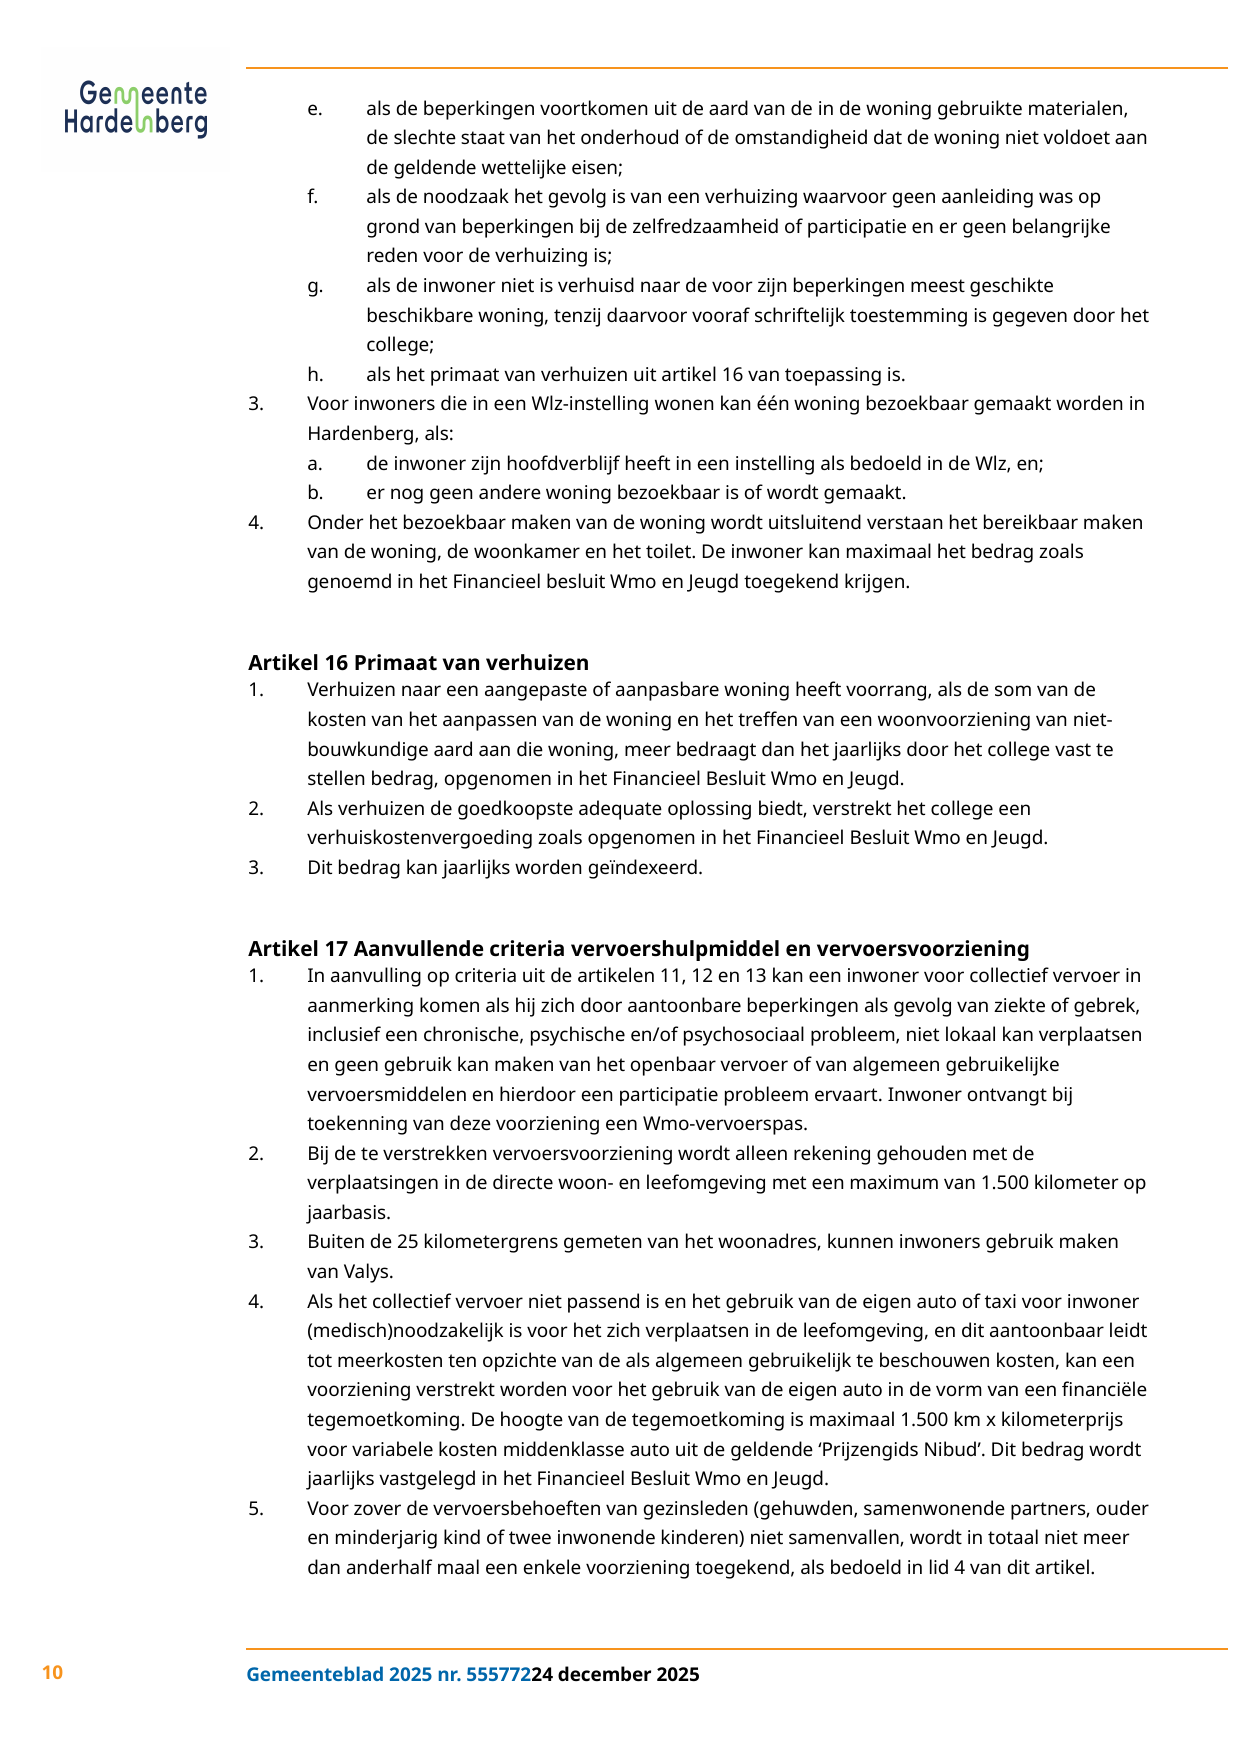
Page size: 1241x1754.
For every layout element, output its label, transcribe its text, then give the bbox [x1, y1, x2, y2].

list In aanvulling op criteria uit de artikelen 11, 12 en 13 kan een inwoner voor collectief vervoer in aanmerking komen als hij zich door aantoonbare beperkingen als gevolg van ziekte of gebrek, inclusief een chronische, psychische en/of psychosociaal probleem, niet lokaal kan verplaatsen en geen gebruik kan maken van het openbaar vervoer of van algemeen gebruikelijke vervoersmiddelen en hierdoor een participatie probleem ervaart. Inwoner ontvangt bij toekenning van deze voorziening een Wmo-vervoerspas. [248, 962, 1152, 1136]
text Artikel 16 Primaat van verhuizen [248, 648, 1152, 677]
picture [41, 47, 231, 172]
list Bij de te verstrekken vervoersvoorziening wordt alleen rekening gehouden met de verplaatsingen in de directe woon- en leefomgeving met een maximum van 1.500 kilometer op jaarbasis. [248, 1140, 1152, 1225]
list Buiten de 25 kilometergrens gemeten van het woonadres, kunnen inwoners gebruik maken van Valys. [248, 1229, 1152, 1284]
list Voor zover de vervoersbehoeften van gezinsleden (gehuwden, samenwonende partners, ouder en minderjarig kind of twee inwonende kinderen) niet samenvallen, wordt in totaal niet meer dan anderhalf maal een enkele voorziening toegekend, als bedoeld in lid 4 van dit artikel. [248, 1495, 1152, 1580]
list Verhuizen naar een aangepaste of aanpasbare woning heeft voorrang, als de som van de kosten van het aanpassen van de woning en het treffen van een woonvoorziening van niet-bouwkundige aard aan die woning, meer bedraagt dan het jaarlijks door het college vast te stellen bedrag, opgenomen in het Financieel Besluit Wmo en Jeugd. [248, 677, 1152, 791]
list als de beperkingen voortkomen uit de aard van de in de woning gebruikte materialen, de slechte staat van het onderhoud of de omstandigheid dat de woning niet voldoet aan de geldende wettelijke eisen; [307, 95, 1152, 180]
list Als het collectief vervoer niet passend is en het gebruik van de eigen auto of taxi voor inwoner (medisch)noodzakelijk is voor het zich verplaatsen in de leefomgeving, en dit aantoonbaar leidt tot meerkosten ten opzichte van de als algemeen gebruikelijk te beschouwen kosten, kan een voorziening verstrekt worden voor het gebruik van de eigen auto in de vorm van een financiële tegemoetkoming. De hoogte van de tegemoetkoming is maximaal 1.500 km x kilometerprijs voor variabele kosten middenklasse auto uit de geldende ‘Prijzengids Nibud’. Dit bedrag wordt jaarlijks vastgelegd in het Financieel Besluit Wmo en Jeugd. [248, 1288, 1152, 1491]
list als de inwoner niet is verhuisd naar de voor zijn beperkingen meest geschikte beschikbare woning, tenzij daarvoor vooraf schriftelijk toestemming is gegeven door het college; [307, 272, 1152, 357]
list er nog geen andere woning bezoekbaar is of wordt gemaakt. [307, 479, 1152, 505]
list Dit bedrag kan jaarlijks worden geïndexeerd. [248, 854, 1152, 880]
list Onder het bezoekbaar maken van de woning wordt uitsluitend verstaan het bereikbaar maken van de woning, de woonkamer en het toilet. De inwoner kan maximaal het bedrag zoals genoemd in het Financieel besluit Wmo en Jeugd toegekend krijgen. [248, 509, 1152, 594]
list Voor inwoners die in een Wlz-instelling wonen kan één woning bezoekbaar gemaakt worden in Hardenberg, als: [248, 391, 1152, 446]
list Als verhuizen de goedkoopste adequate oplossing biedt, verstrekt het college een verhuiskostenvergoeding zoals opgenomen in het Financieel Besluit Wmo en Jeugd. [248, 795, 1152, 850]
list de inwoner zijn hoofdverblijf heeft in een instelling als bedoeld in de Wlz, en; [307, 450, 1152, 476]
list als de noodzaak het gevolg is van een verhuizing waarvoor geen aanleiding was op grond van beperkingen bij de zelfredzaamheid of participatie en er geen belangrijke reden voor de verhuizing is; [307, 183, 1152, 268]
text Artikel 17 Aanvullende criteria vervoershulpmiddel en vervoersvoorziening [248, 934, 1152, 962]
list als het primaat van verhuizen uit artikel 16 van toepassing is. [307, 361, 1152, 387]
